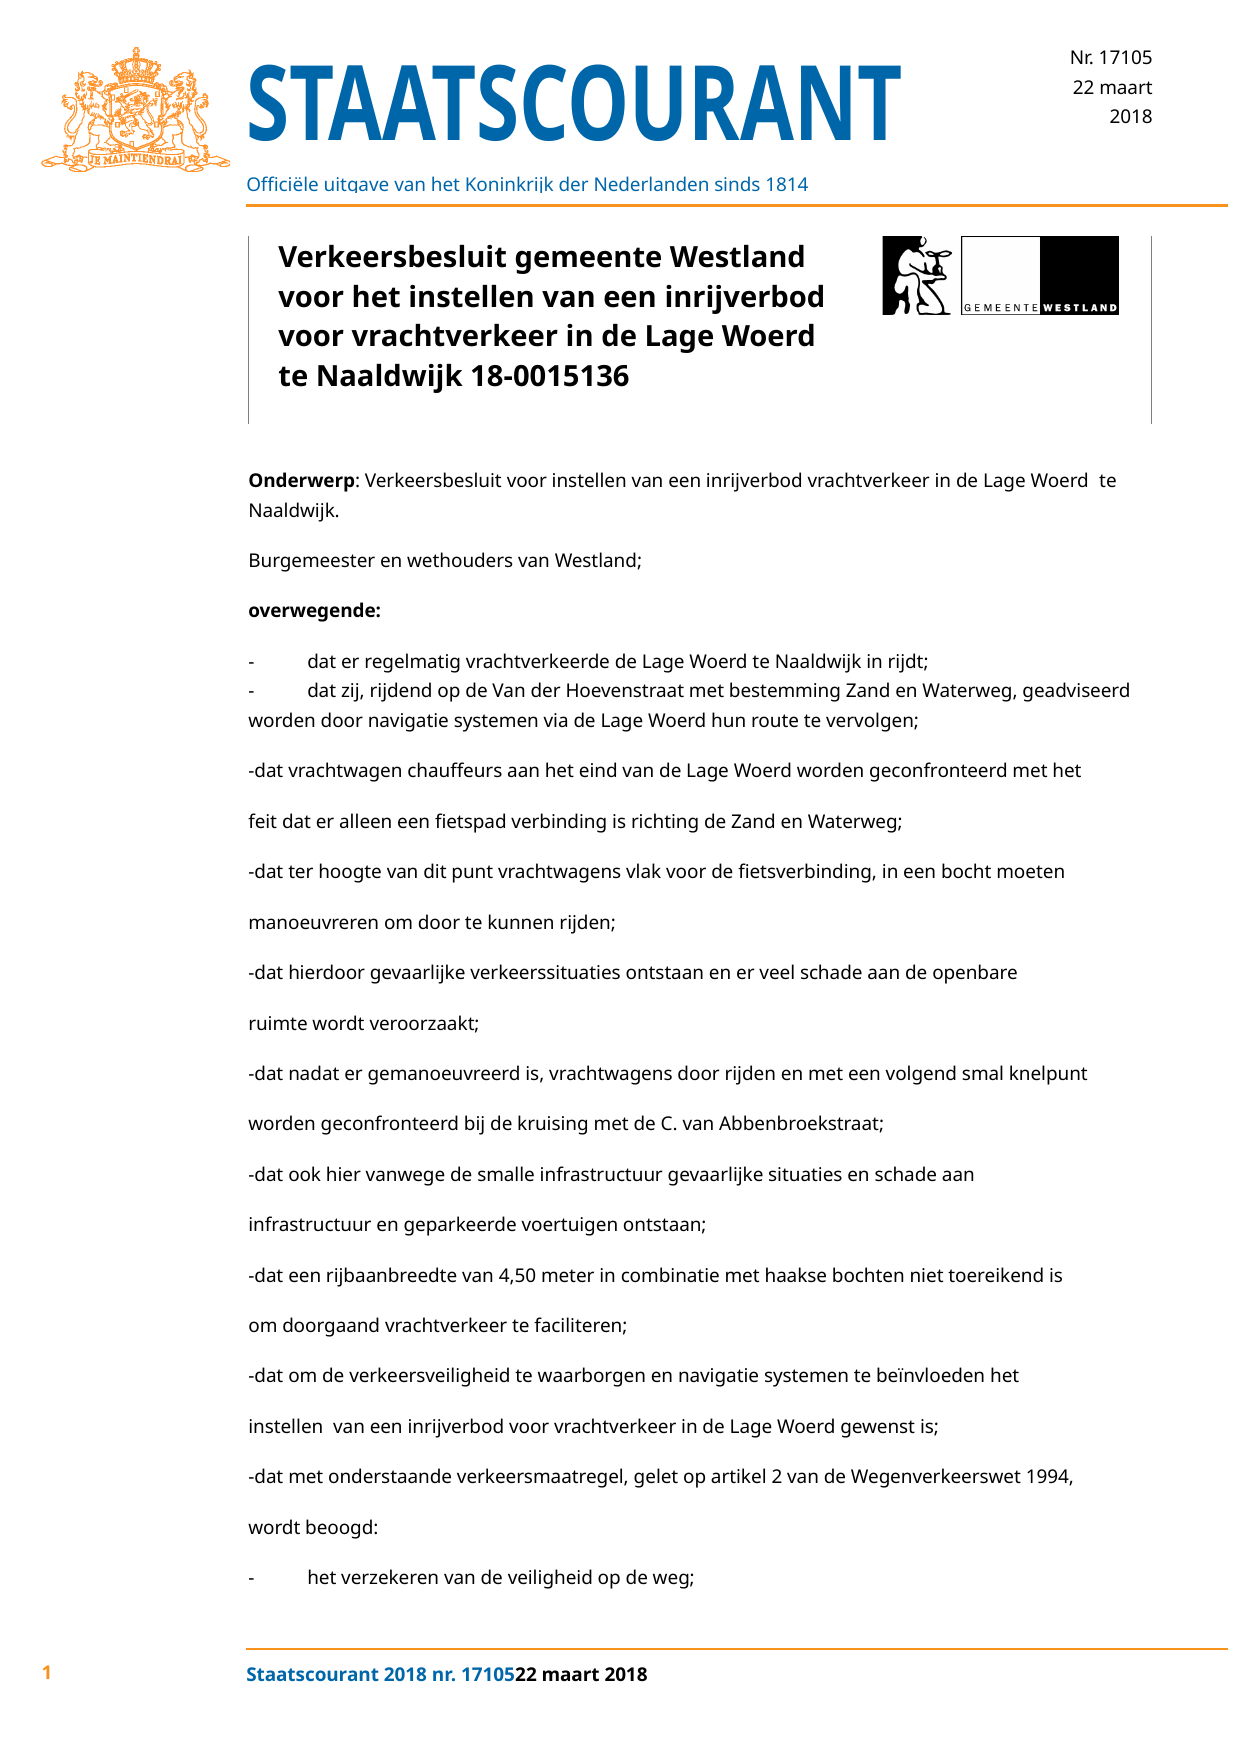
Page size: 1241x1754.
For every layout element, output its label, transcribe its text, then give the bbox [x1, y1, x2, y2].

text manoeuvreren om door te kunnen rijden; [248, 909, 1152, 935]
text worden geconfronteerd bij de kruising met de C. van Abbenbroekstraat; [248, 1111, 1152, 1136]
text wordt beoogd: [248, 1514, 1152, 1540]
picture [882, 236, 1119, 315]
text Burgemeester en wethouders van Westland; [248, 547, 1152, 573]
text instellen van een inrijverbod voor vrachtverkeer in de Lage Woerd gewenst is; [248, 1413, 1152, 1439]
text worden door navigatie systemen via de Lage Woerd hun route te vervolgen; [248, 707, 1152, 733]
text -dat ter hoogte van dit punt vrachtwagens vlak voor de fietsverbinding, in een bocht moeten [248, 858, 1152, 884]
text Onderwerp: Verkeersbesluit voor instellen van een inrijverbod vrachtverkeer in de Lage Woerd te Naaldwijk. [248, 467, 1152, 523]
text -dat een rijbaanbreedte van 4,50 meter in combinatie met haakse bochten niet toereikend is [248, 1262, 1152, 1288]
list dat zij, rijdend op de Van der Hoevenstraat met bestemming Zand en Waterweg, geadviseerd [248, 678, 1152, 703]
picture [41, 47, 231, 172]
text -dat om de verkeersveiligheid te waarborgen en navigatie systemen te beïnvloeden het [248, 1363, 1152, 1388]
text om doorgaand vrachtverkeer te faciliteren; [248, 1312, 1152, 1338]
text -dat nadat er gemanoeuvreerd is, vrachtwagens door rijden en met een volgend smal knelpunt [248, 1060, 1152, 1086]
text -dat vrachtwagen chauffeurs aan het eind van de Lage Woerd worden geconfronteerd met het [248, 758, 1152, 783]
list dat er regelmatig vrachtverkeerde de Lage Woerd te Naaldwijk in rijdt; [248, 648, 1152, 674]
text ruimte wordt veroorzaakt; [248, 1010, 1152, 1036]
text -dat met onderstaande verkeersmaatregel, gelet op artikel 2 van de Wegenverkeerswet 1994, [248, 1463, 1152, 1489]
text -dat ook hier vanwege de smalle infrastructuur gevaarlijke situaties en schade aan [248, 1161, 1152, 1187]
text overwegende: [248, 598, 1152, 623]
text infrastructuur en geparkeerde voertuigen ontstaan; [248, 1211, 1152, 1237]
text -dat hierdoor gevaarlijke verkeerssituaties ontstaan en er veel schade aan de openbare [248, 959, 1152, 985]
list het verzekeren van de veiligheid op de weg; [248, 1564, 1152, 1590]
table_header [850, 236, 1151, 424]
table_header Verkeersbesluit gemeente Westland voor het instellen van een inrijverbod voor vrachtverkeer in de Lage Woerd te Naaldwijk 18-0015136 [249, 236, 850, 424]
text feit dat er alleen een fietspad verbinding is richting de Zand en Waterweg; [248, 808, 1152, 834]
